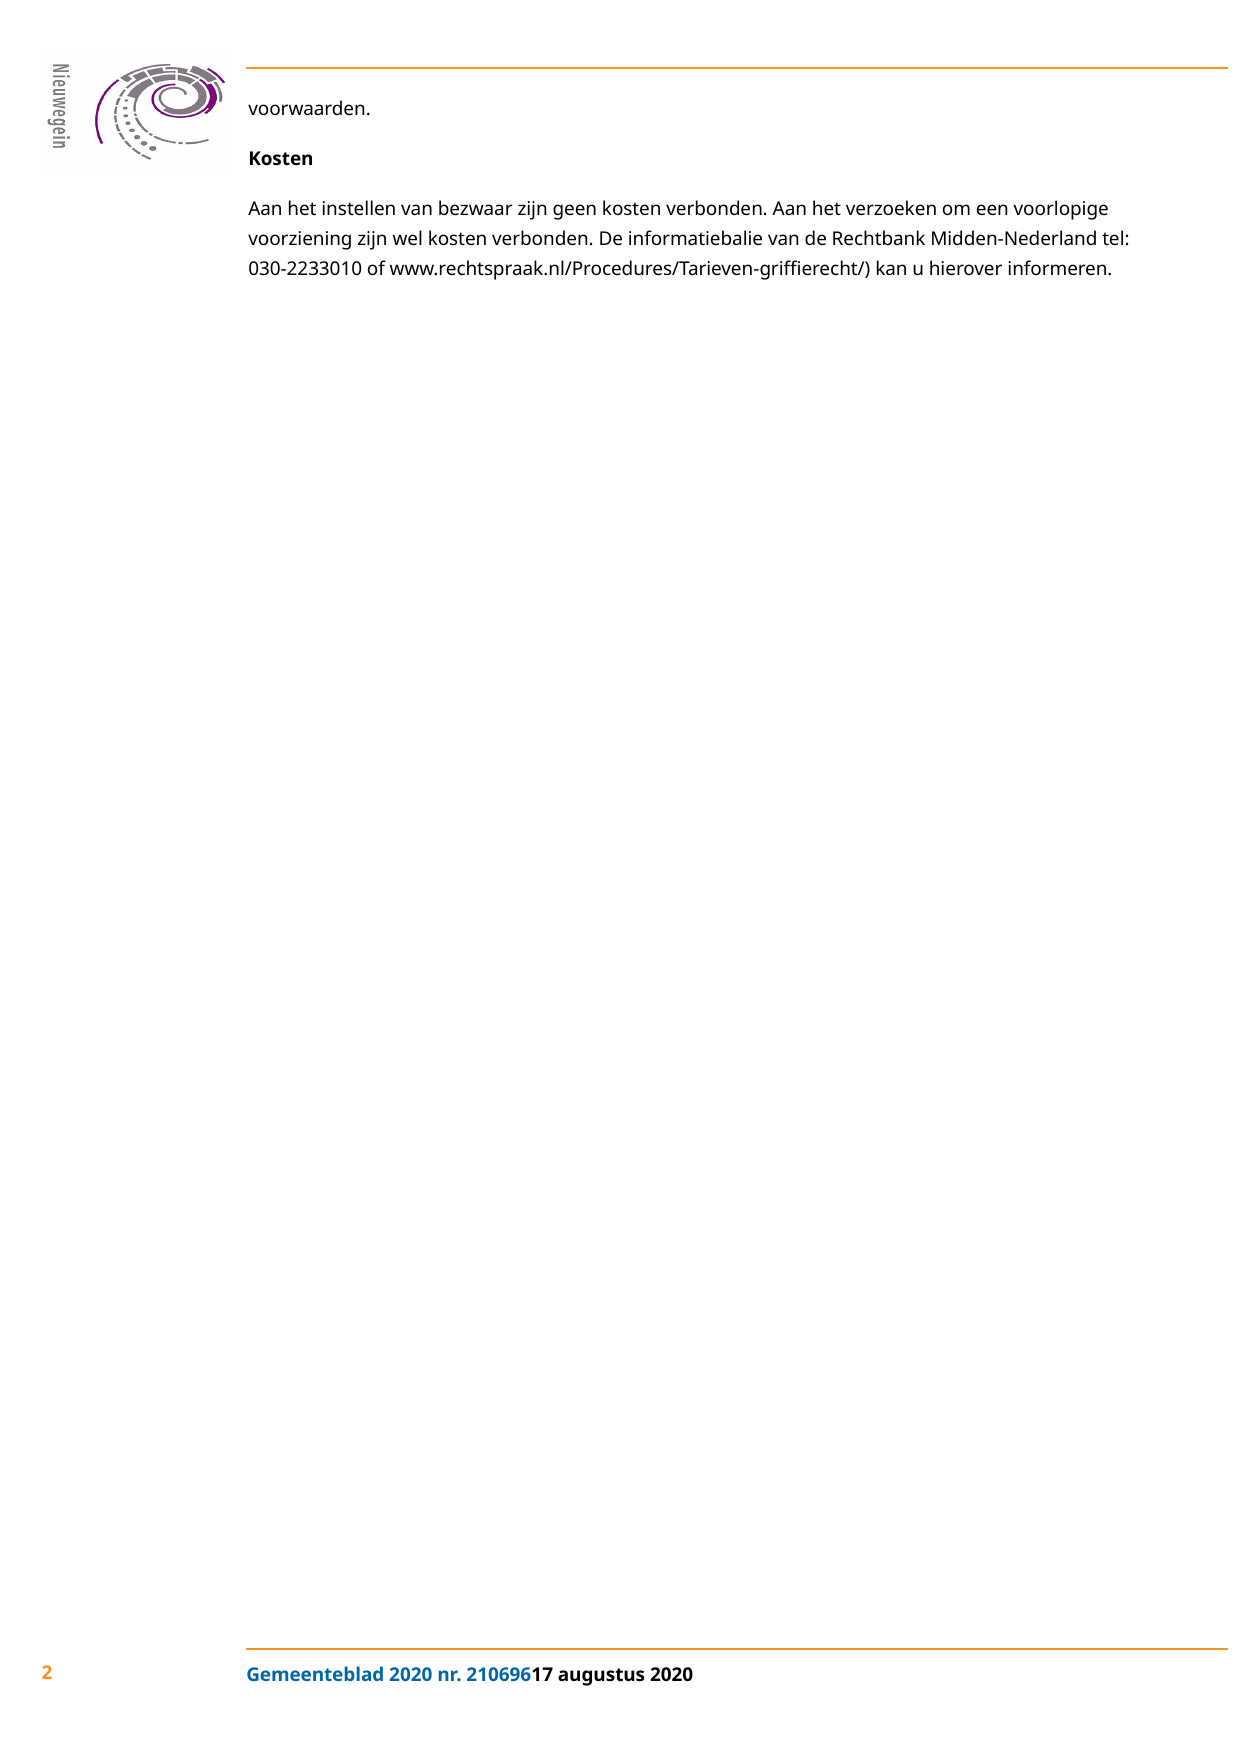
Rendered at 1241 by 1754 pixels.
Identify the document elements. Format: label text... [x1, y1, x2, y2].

picture [41, 47, 231, 172]
text Kosten [248, 145, 1152, 171]
text Aan het instellen van bezwaar zijn geen kosten verbonden. Aan het verzoeken om een voorlopige voorziening zijn wel kosten verbonden. De informatiebalie van de Rechtbank Midden-Nederland tel: 030-2233010 of www.rechtspraak.nl/Procedures/Tarieven-griffierecht/) kan u hierover informeren. [248, 196, 1152, 281]
text voorwaarden. [248, 95, 1152, 121]
